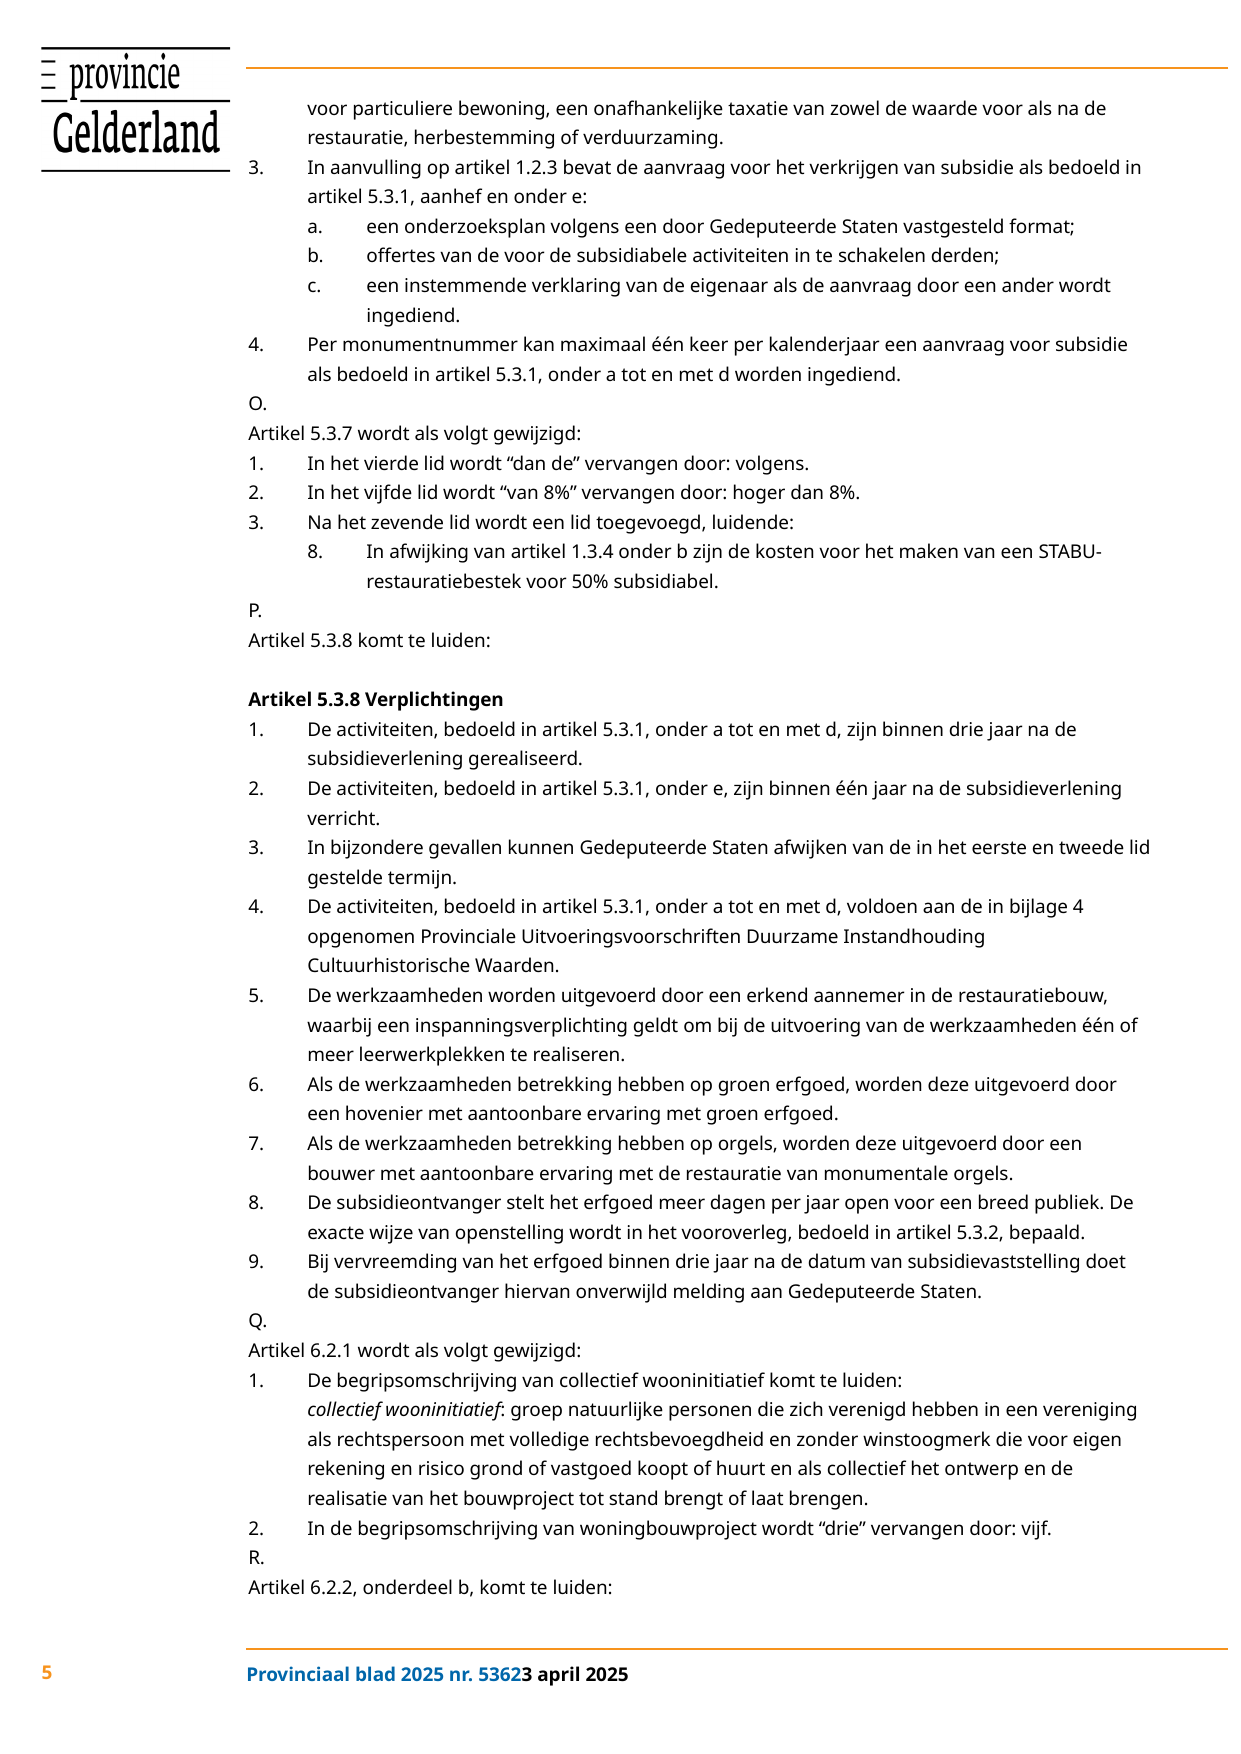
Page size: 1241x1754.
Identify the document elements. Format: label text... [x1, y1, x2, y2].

text Artikel 6.2.1 wordt als volgt gewijzigd: [248, 1337, 1152, 1363]
list een onderzoeksplan volgens een door Gedeputeerde Staten vastgesteld format; [307, 213, 1152, 239]
text O. [248, 391, 1152, 416]
list De begripsomschrijving van collectief wooninitiatief komt te luiden: [248, 1367, 1152, 1393]
list In het vijfde lid wordt “van 8%” vervangen door: hoger dan 8%. [248, 479, 1152, 505]
list De werkzaamheden worden uitgevoerd door een erkend aannemer in de restauratiebouw, waarbij een inspanningsverplichting geldt om bij de uitvoering van de werkzaamheden één of meer leerwerkplekken te realiseren. [248, 982, 1152, 1067]
list Per monumentnummer kan maximaal één keer per kalenderjaar een aanvraag voor subsidie als bedoeld in artikel 5.3.1, onder a tot en met d worden ingediend. [248, 331, 1152, 387]
list In aanvulling op artikel 1.2.3 bevat de aanvraag voor het verkrijgen van subsidie als bedoeld in artikel 5.3.1, aanhef en onder e: [248, 154, 1152, 209]
list offertes van de voor de subsidiabele activiteiten in te schakelen derden; [307, 243, 1152, 268]
list Bij vervreemding van het erfgoed binnen drie jaar na de datum van subsidievaststelling doet de subsidieontvanger hiervan onverwijld melding aan Gedeputeerde Staten. [248, 1248, 1152, 1304]
list In bijzondere gevallen kunnen Gedeputeerde Staten afwijken van de in het eerste en tweede lid gestelde termijn. [248, 834, 1152, 890]
list De subsidieontvanger stelt het erfgoed meer dagen per jaar open voor een breed publiek. De exacte wijze van openstelling wordt in het vooroverleg, bedoeld in artikel 5.3.2, bepaald. [248, 1189, 1152, 1245]
list collectief wooninitiatief: groep natuurlijke personen die zich verenigd hebben in een vereniging als rechtspersoon met volledige rechtsbevoegdheid en zonder winstoogmerk die voor eigen rekening en risico grond of vastgoed koopt of huurt en als collectief het ontwerp en de realisatie van het bouwproject tot stand brengt of laat brengen. [248, 1396, 1152, 1511]
list Als de werkzaamheden betrekking hebben op orgels, worden deze uitgevoerd door een bouwer met aantoonbare ervaring met de restauratie van monumentale orgels. [248, 1130, 1152, 1186]
list De activiteiten, bedoeld in artikel 5.3.1, onder e, zijn binnen één jaar na de subsidieverlening verricht. [248, 775, 1152, 831]
list een instemmende verklaring van de eigenaar als de aanvraag door een ander wordt ingediend. [307, 272, 1152, 328]
list voor particuliere bewoning, een onafhankelijke taxatie van zowel de waarde voor als na de restauratie, herbestemming of verduurzaming. [248, 95, 1152, 150]
text Artikel 6.2.2, onderdeel b, komt te luiden: [248, 1574, 1152, 1600]
list In de begripsomschrijving van woningbouwproject wordt “drie” vervangen door: vijf. [248, 1515, 1152, 1541]
text Q. [248, 1308, 1152, 1333]
text Artikel 5.3.8 Verplichtingen [248, 686, 1152, 712]
text P. [248, 598, 1152, 623]
list Als de werkzaamheden betrekking hebben op groen erfgoed, worden deze uitgevoerd door een hovenier met aantoonbare ervaring met groen erfgoed. [248, 1071, 1152, 1126]
text Artikel 5.3.8 komt te luiden: [248, 627, 1152, 653]
list In het vierde lid wordt “dan de” vervangen door: volgens. [248, 450, 1152, 476]
list In afwijking van artikel 1.3.4 onder b zijn de kosten voor het maken van een STABU-restauratiebestek voor 50% subsidiabel. [307, 538, 1152, 594]
list De activiteiten, bedoeld in artikel 5.3.1, onder a tot en met d, voldoen aan de in bijlage 4 opgenomen Provinciale Uitvoeringsvoorschriften Duurzame Instandhouding Cultuurhistorische Waarden. [248, 893, 1152, 978]
list Na het zevende lid wordt een lid toegevoegd, luidende: [248, 509, 1152, 535]
text Artikel 5.3.7 wordt als volgt gewijzigd: [248, 420, 1152, 446]
text R. [248, 1544, 1152, 1570]
picture [41, 47, 231, 172]
list De activiteiten, bedoeld in artikel 5.3.1, onder a tot en met d, zijn binnen drie jaar na de subsidieverlening gerealiseerd. [248, 716, 1152, 771]
